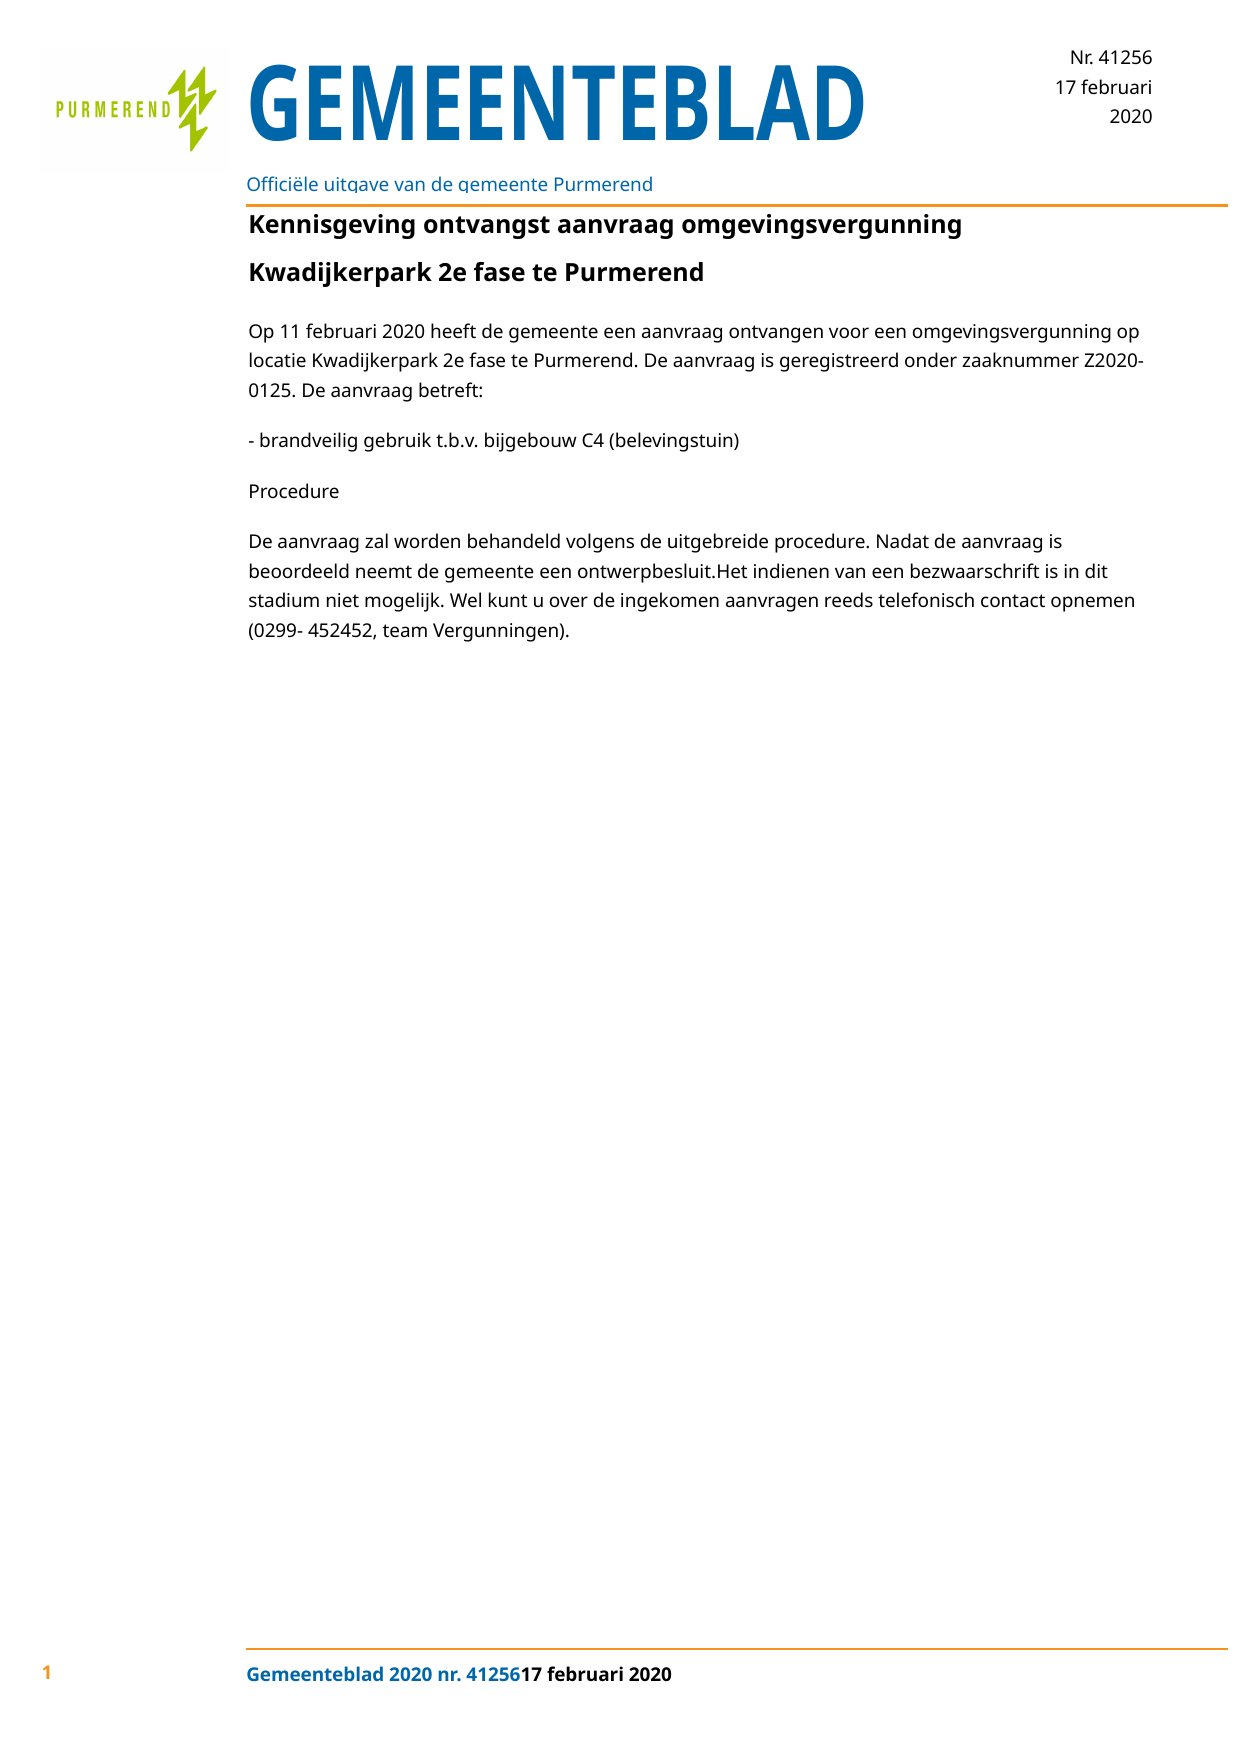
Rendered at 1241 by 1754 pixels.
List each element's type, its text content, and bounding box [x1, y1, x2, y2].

text Op 11 februari 2020 heeft de gemeente een aanvraag ontvangen voor een omgevingsvergunning op locatie Kwadijkerpark 2e fase te Purmerend. De aanvraag is geregistreerd onder zaaknummer Z2020-0125. De aanvraag betreft: [248, 318, 1152, 403]
text Kennisgeving ontvangst aanvraag omgevingsvergunning Kwadijkerpark 2e fase te Purmerend [248, 207, 1152, 288]
picture [41, 47, 231, 172]
text Procedure [248, 478, 1152, 504]
text De aanvraag zal worden behandeld volgens de uitgebreide procedure. Nadat de aanvraag is beoordeeld neemt de gemeente een ontwerpbesluit.Het indienen van een bezwaarschrift is in dit stadium niet mogelijk. Wel kunt u over de ingekomen aanvragen reeds telefonisch contact opnemen (0299- 452452, team Vergunningen). [248, 528, 1152, 643]
text - brandveilig gebruik t.b.v. bijgebouw C4 (belevingstuin) [248, 427, 1152, 453]
